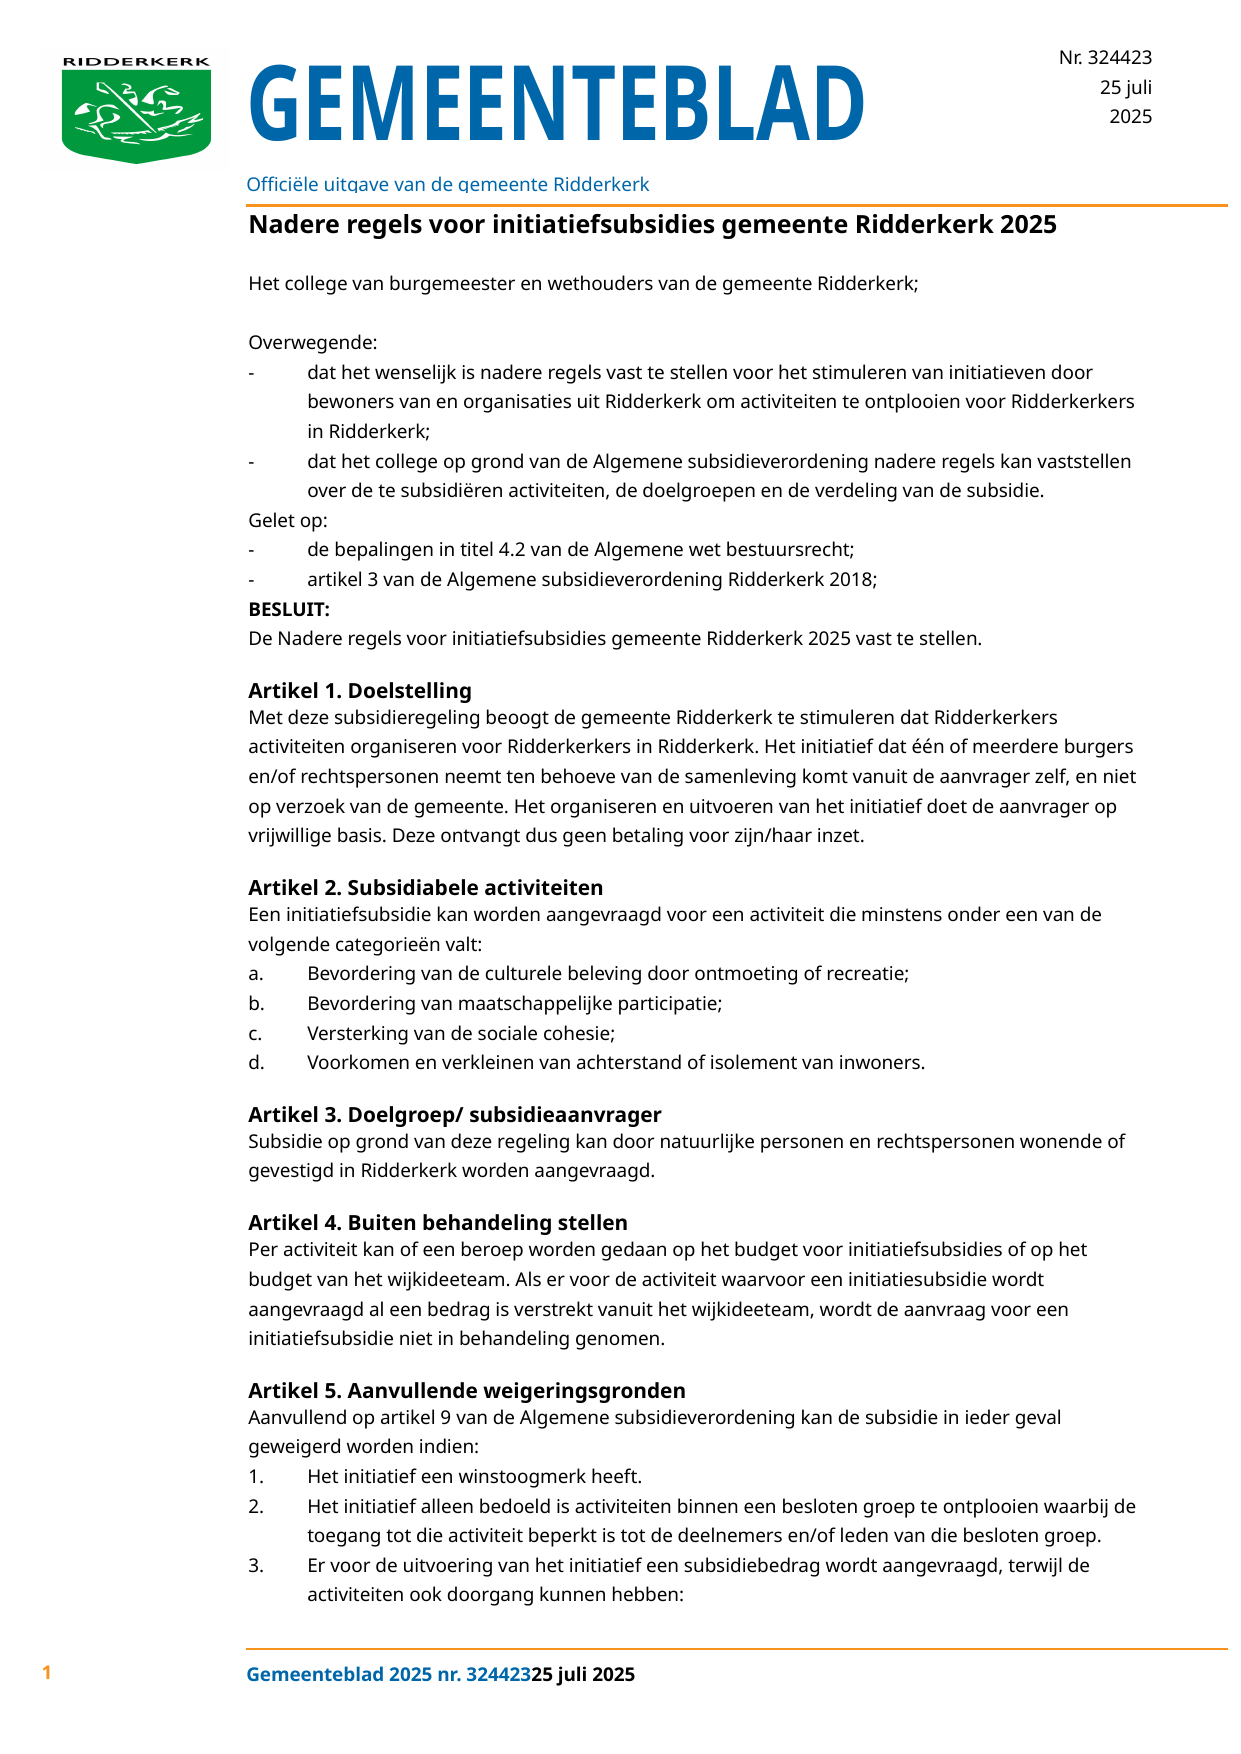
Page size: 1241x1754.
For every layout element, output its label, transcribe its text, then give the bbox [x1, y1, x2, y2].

text Gelet op: [248, 507, 1152, 533]
picture [41, 47, 231, 172]
text Per activiteit kan of een beroep worden gedaan op het budget voor initiatiefsubsidies of op het budget van het wijkideeteam. Als er voor de activiteit waarvoor een initiatiesubsidie wordt aangevraagd al een bedrag is verstrekt vanuit het wijkideeteam, wordt de aanvraag voor een initiatiefsubsidie niet in behandeling genomen. [248, 1237, 1152, 1351]
text Artikel 3. Doelgroep/ subsidieaanvrager [248, 1100, 1152, 1128]
text De Nadere regels voor initiatiefsubsidies gemeente Ridderkerk 2025 vast te stellen. [248, 625, 1152, 651]
list Het initiatief een winstoogmerk heeft. [248, 1463, 1152, 1489]
text Artikel 2. Subsidiabele activiteiten [248, 873, 1152, 901]
list de bepalingen in titel 4.2 van de Algemene wet bestuursrecht; [248, 537, 1152, 562]
list Het initiatief alleen bedoeld is activiteiten binnen een besloten groep te ontplooien waarbij de toegang tot die activiteit beperkt is tot de deelnemers en/of leden van die besloten groep. [248, 1493, 1152, 1548]
text Artikel 5. Aanvullende weigeringsgronden [248, 1376, 1152, 1404]
text Aanvullend op artikel 9 van de Algemene subsidieverordening kan de subsidie in ieder geval geweigerd worden indien: [248, 1404, 1152, 1459]
list dat het wenselijk is nadere regels vast te stellen voor het stimuleren van initiatieven door bewoners van en organisaties uit Ridderkerk om activiteiten te ontplooien voor Ridderkerkers in Ridderkerk; [248, 359, 1152, 444]
text Artikel 4. Buiten behandeling stellen [248, 1208, 1152, 1237]
list Bevordering van maatschappelijke participatie; [248, 990, 1152, 1016]
list Versterking van de sociale cohesie; [248, 1020, 1152, 1045]
text Met deze subsidieregeling beoogt de gemeente Ridderkerk te stimuleren dat Ridderkerkers activiteiten organiseren voor Ridderkerkers in Ridderkerk. Het initiatief dat één of meerdere burgers en/of rechtspersonen neemt ten behoeve van de samenleving komt vanuit de aanvrager zelf, en niet op verzoek van de gemeente. Het organiseren en uitvoeren van het initiatief doet de aanvrager op vrijwillige basis. Deze ontvangt dus geen betaling voor zijn/haar inzet. [248, 704, 1152, 848]
text Overwegende: [248, 329, 1152, 355]
text BESLUIT: [248, 596, 1152, 621]
list Bevordering van de culturele beleving door ontmoeting of recreatie; [248, 961, 1152, 986]
text Artikel 1. Doelstelling [248, 676, 1152, 704]
list dat het college op grond van de Algemene subsidieverordening nadere regels kan vaststellen over de te subsidiëren activiteiten, de doelgroepen en de verdeling van de subsidie. [248, 448, 1152, 503]
list artikel 3 van de Algemene subsidieverordening Ridderkerk 2018; [248, 566, 1152, 592]
text Een initiatiefsubsidie kan worden aangevraagd voor een activiteit die minstens onder een van de volgende categorieën valt: [248, 901, 1152, 957]
text Subsidie op grond van deze regeling kan door natuurlijke personen en rechtspersonen wonende of gevestigd in Ridderkerk worden aangevraagd. [248, 1128, 1152, 1183]
text Nadere regels voor initiatiefsubsidies gemeente Ridderkerk 2025 [248, 207, 1152, 241]
list Voorkomen en verkleinen van achterstand of isolement van inwoners. [248, 1049, 1152, 1075]
text Het college van burgemeester en wethouders van de gemeente Ridderkerk; [248, 270, 1152, 296]
list Er voor de uitvoering van het initiatief een subsidiebedrag wordt aangevraagd, terwijl de activiteiten ook doorgang kunnen hebben: [248, 1552, 1152, 1607]
